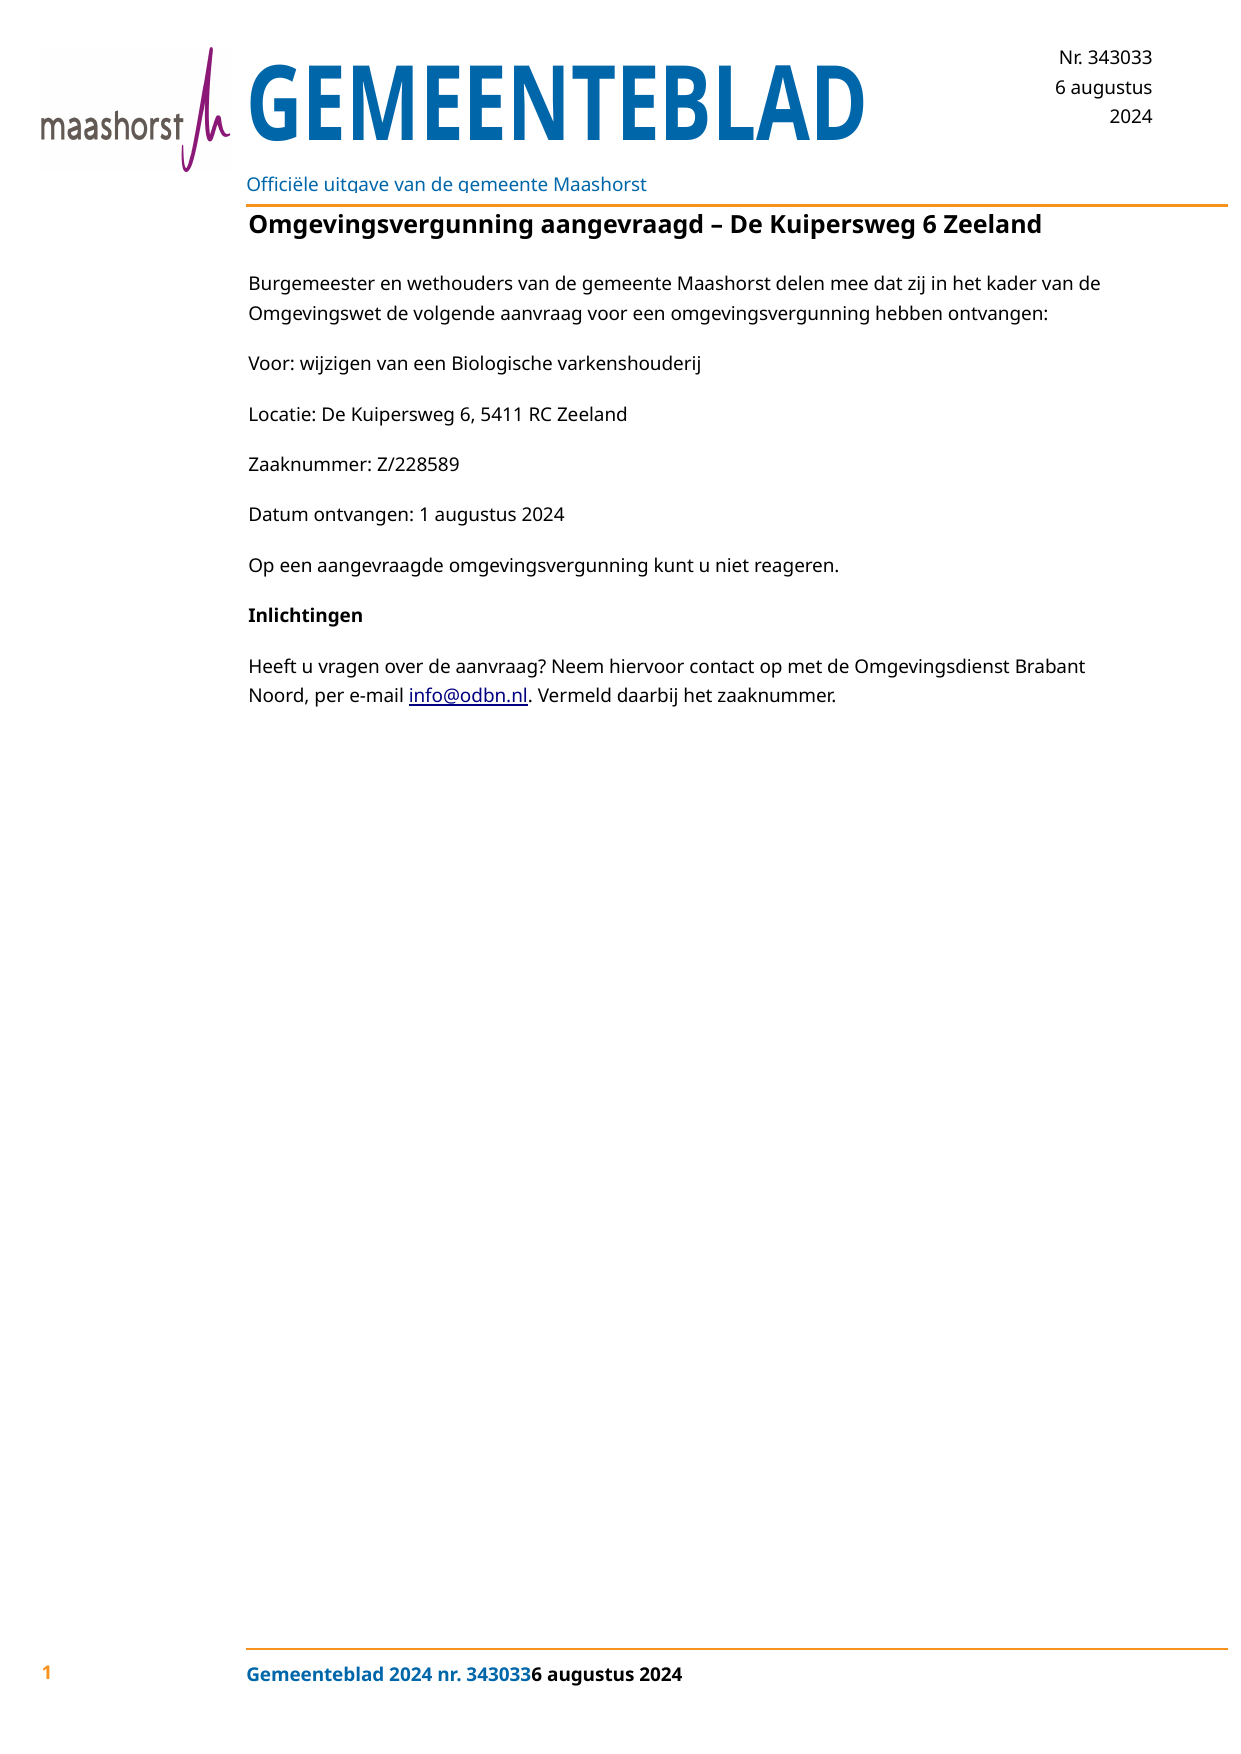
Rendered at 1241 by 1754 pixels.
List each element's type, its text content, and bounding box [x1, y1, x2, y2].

text Zaaknummer: Z/228589 [248, 451, 1152, 477]
text Locatie: De Kuipersweg 6, 5411 RC Zeeland [248, 401, 1152, 426]
text Heeft u vragen over de aanvraag? Neem hiervoor contact op met de Omgevingsdienst Brabant Noord, per e-mail info@odbn.nl. Vermeld daarbij het zaaknummer. [248, 653, 1152, 708]
text Inlichtingen [248, 602, 1152, 628]
text Burgemeester en wethouders van de gemeente Maashorst delen mee dat zij in het kader van de Omgevingswet de volgende aanvraag voor een omgevingsvergunning hebben ontvangen: [248, 270, 1152, 326]
text Op een aangevraagde omgevingsvergunning kunt u niet reageren. [248, 552, 1152, 578]
text Voor: wijzigen van een Biologische varkenshouderij [248, 350, 1152, 376]
text Datum ontvangen: 1 augustus 2024 [248, 502, 1152, 527]
picture [41, 47, 231, 172]
text Omgevingsvergunning aangevraagd – De Kuipersweg 6 Zeeland [248, 207, 1152, 241]
